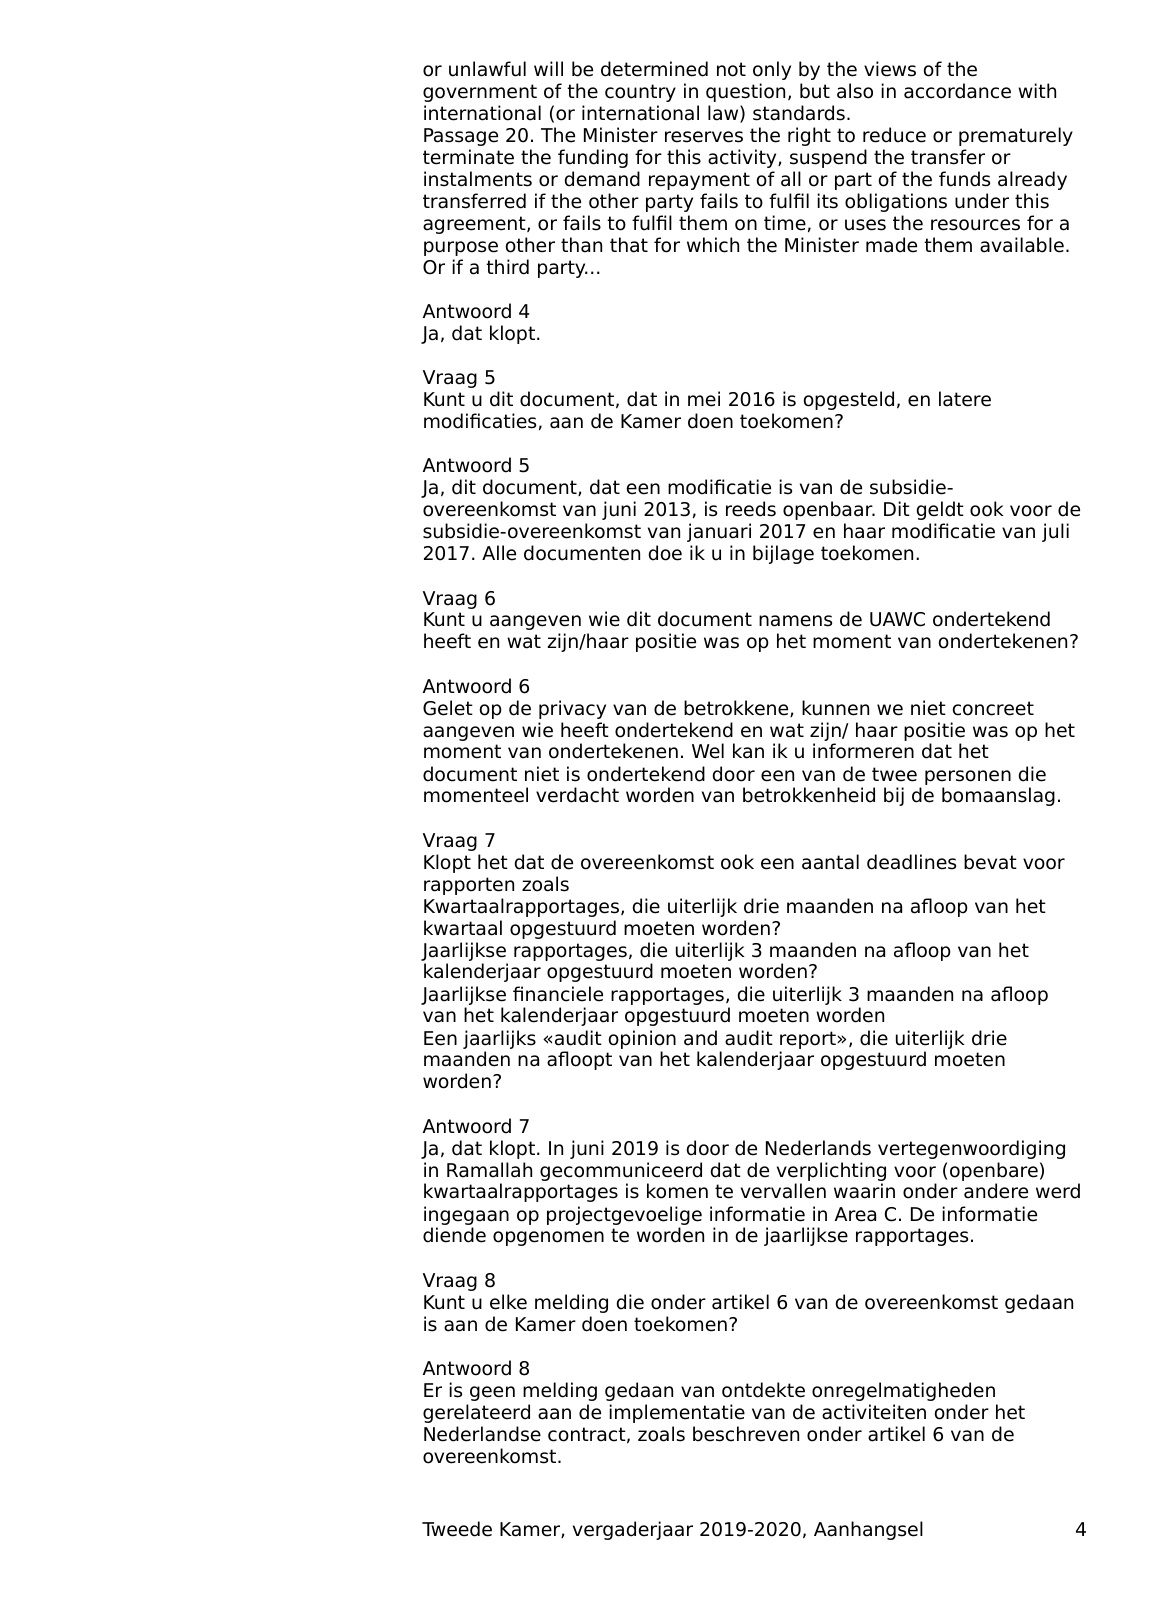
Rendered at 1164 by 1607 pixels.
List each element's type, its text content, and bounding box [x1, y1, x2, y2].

text Jaarlijkse rapportages, die uiterlijk 3 maanden na afloop van het kalenderjaar opgestuurd moeten worden? [422, 939, 1087, 983]
text Klopt het dat de overeenkomst ook een aantal deadlines bevat voor rapporten zoals [422, 852, 1087, 896]
text Een jaarlijks «audit opinion and audit report», die uiterlijk drie maanden na afloopt van het kalenderjaar opgestuurd moeten worden? [422, 1027, 1087, 1093]
text Kunt u elke melding die onder artikel 6 van de overeenkomst gedaan is aan de Kamer doen toekomen? [422, 1292, 1087, 1336]
text Ja, dat klopt. In juni 2019 is door de Nederlands vertegenwoordiging in Ramallah gecommuniceerd dat de verplichting voor (openbare) kwartaalrapportages is komen te vervallen waarin onder andere werd ingegaan op projectgevoelige informatie in Area C. De informatie diende opgenomen te worden in de jaarlijkse rapportages. [422, 1137, 1087, 1247]
text Kwartaalrapportages, die uiterlijk drie maanden na afloop van het kwartaal opgestuurd moeten worden? [422, 896, 1087, 939]
text Antwoord 8 [422, 1358, 1087, 1380]
text Passage 20. The Minister reserves the right to reduce or prematurely terminate the funding for this activity, suspend the transfer or instalments or demand repayment of all or part of the funds already transferred if the other party fails to fulfil its obligations under this agreement, or fails to fulfil them on time, or uses the resources for a purpose other than that for which the Minister made them available. Or if a third party... [422, 125, 1087, 279]
text Gelet op de privacy van de betrokkene, kunnen we niet concreet aangeven wie heeft ondertekend en wat zijn/ haar positie was op het moment van ondertekenen. Wel kan ik u informeren dat het document niet is ondertekend door een van de twee personen die momenteel verdacht worden van betrokkenheid bij de bomaanslag. [422, 697, 1087, 807]
text Kunt u dit document, dat in mei 2016 is opgesteld, en latere modificaties, aan de Kamer doen toekomen? [422, 389, 1087, 433]
text Jaarlijkse financiele rapportages, die uiterlijk 3 maanden na afloop van het kalenderjaar opgestuurd moeten worden [422, 983, 1087, 1027]
text Vraag 6 [422, 587, 1087, 609]
text or unlawful will be determined not only by the views of the government of the country in question, but also in accordance with international (or international law) standards. [422, 59, 1087, 125]
text Vraag 5 [422, 367, 1087, 389]
text Antwoord 7 [422, 1116, 1087, 1137]
text Er is geen melding gedaan van ontdekte onregelmatigheden gerelateerd aan de implementatie van de activiteiten onder het Nederlandse contract, zoals beschreven onder artikel 6 van de overeenkomst. [422, 1380, 1087, 1468]
text Ja, dit document, dat een modificatie is van de subsidie-overeenkomst van juni 2013, is reeds openbaar. Dit geldt ook voor de subsidie-overeenkomst van januari 2017 en haar modificatie van juli 2017. Alle documenten doe ik u in bijlage toekomen. [422, 477, 1087, 565]
text Antwoord 6 [422, 676, 1087, 697]
text Antwoord 4 [422, 301, 1087, 323]
text Vraag 8 [422, 1269, 1087, 1292]
text Vraag 7 [422, 829, 1087, 852]
text Antwoord 5 [422, 455, 1087, 477]
text Kunt u aangeven wie dit document namens de UAWC ondertekend heeft en wat zijn/haar positie was op het moment van ondertekenen? [422, 609, 1087, 653]
text Ja, dat klopt. [422, 323, 1087, 345]
